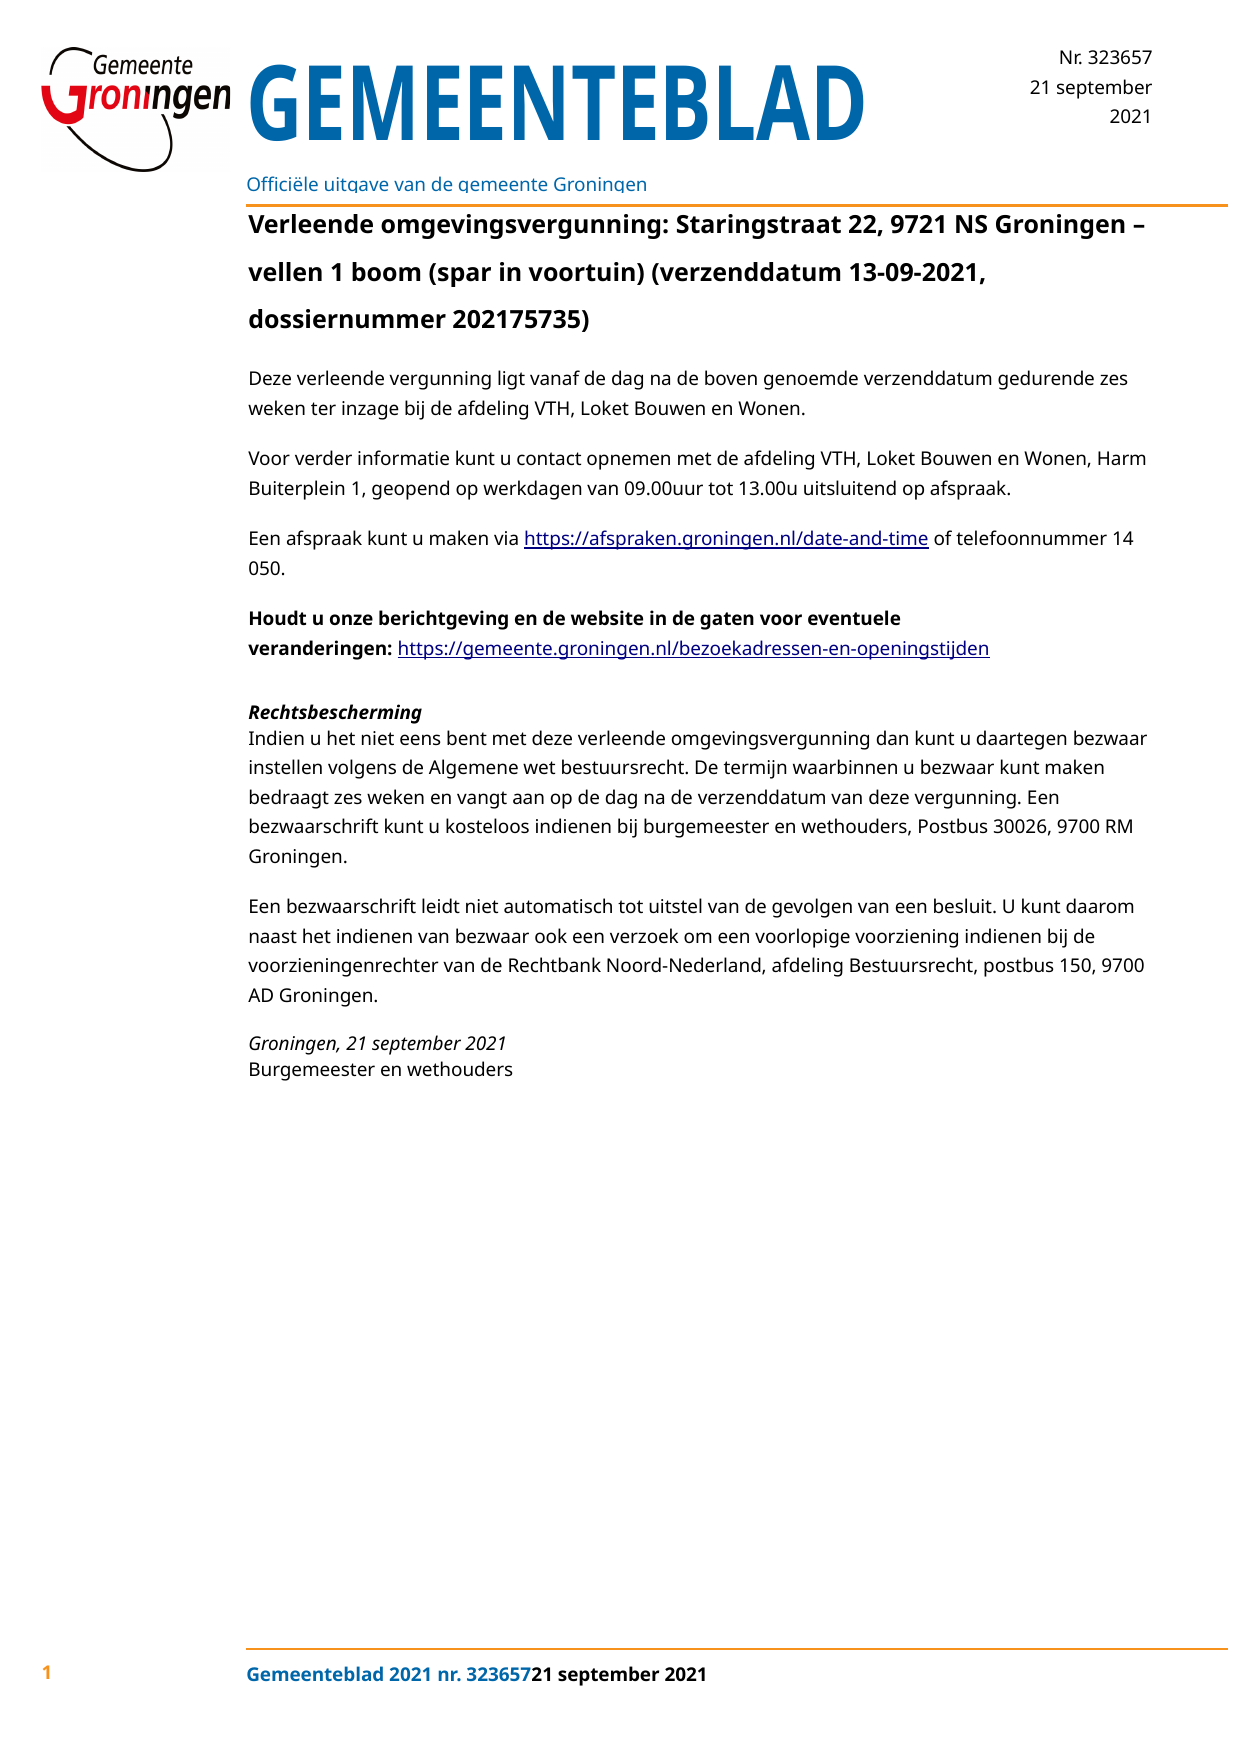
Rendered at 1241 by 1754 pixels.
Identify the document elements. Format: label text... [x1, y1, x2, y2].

text Een bezwaarschrift leidt niet automatisch tot uitstel van de gevolgen van een besluit. U kunt daarom naast het indienen van bezwaar ook een verzoek om een voorlopige voorziening indienen bij de voorzieningenrechter van de Rechtbank Noord-Nederland, afdeling Bestuursrecht, postbus 150, 9700 AD Groningen. [248, 893, 1152, 1008]
text Houdt u onze berichtgeving en de website in de gaten voor eventuele veranderingen: https://gemeente.groningen.nl/bezoekadressen-en-openingstijden [248, 606, 1152, 661]
picture [41, 47, 231, 172]
text Verleende omgevingsvergunning: Staringstraat 22, 9721 NS Groningen – vellen 1 boom (spar in voortuin) (verzenddatum 13-09-2021, dossiernummer 202175735) [248, 207, 1152, 336]
text Rechtsbescherming [248, 699, 1152, 725]
text Indien u het niet eens bent met deze verleende omgevingsvergunning dan kunt u daartegen bezwaar instellen volgens de Algemene wet bestuursrecht. De termijn waarbinnen u bezwaar kunt maken bedraagt zes weken en vangt aan op de dag na de verzenddatum van deze vergunning. Een bezwaarschrift kunt u kosteloos indienen bij burgemeester en wethouders, Postbus 30026, 9700 RM Groningen. [248, 725, 1152, 869]
text Voor verder informatie kunt u contact opnemen met de afdeling VTH, Loket Bouwen en Wonen, Harm Buiterplein 1, geopend op werkdagen van 09.00uur tot 13.00u uitsluitend op afspraak. [248, 446, 1152, 501]
text Groningen, 21 september 2021 [248, 1030, 1152, 1056]
text Deze verleende vergunning ligt vanaf de dag na de boven genoemde verzenddatum gedurende zes weken ter inzage bij de afdeling VTH, Loket Bouwen en Wonen. [248, 366, 1152, 421]
text Een afspraak kunt u maken via https://afspraken.groningen.nl/date-and-time of telefoonnummer 14 050. [248, 526, 1152, 581]
text Burgemeester en wethouders [248, 1056, 1152, 1082]
